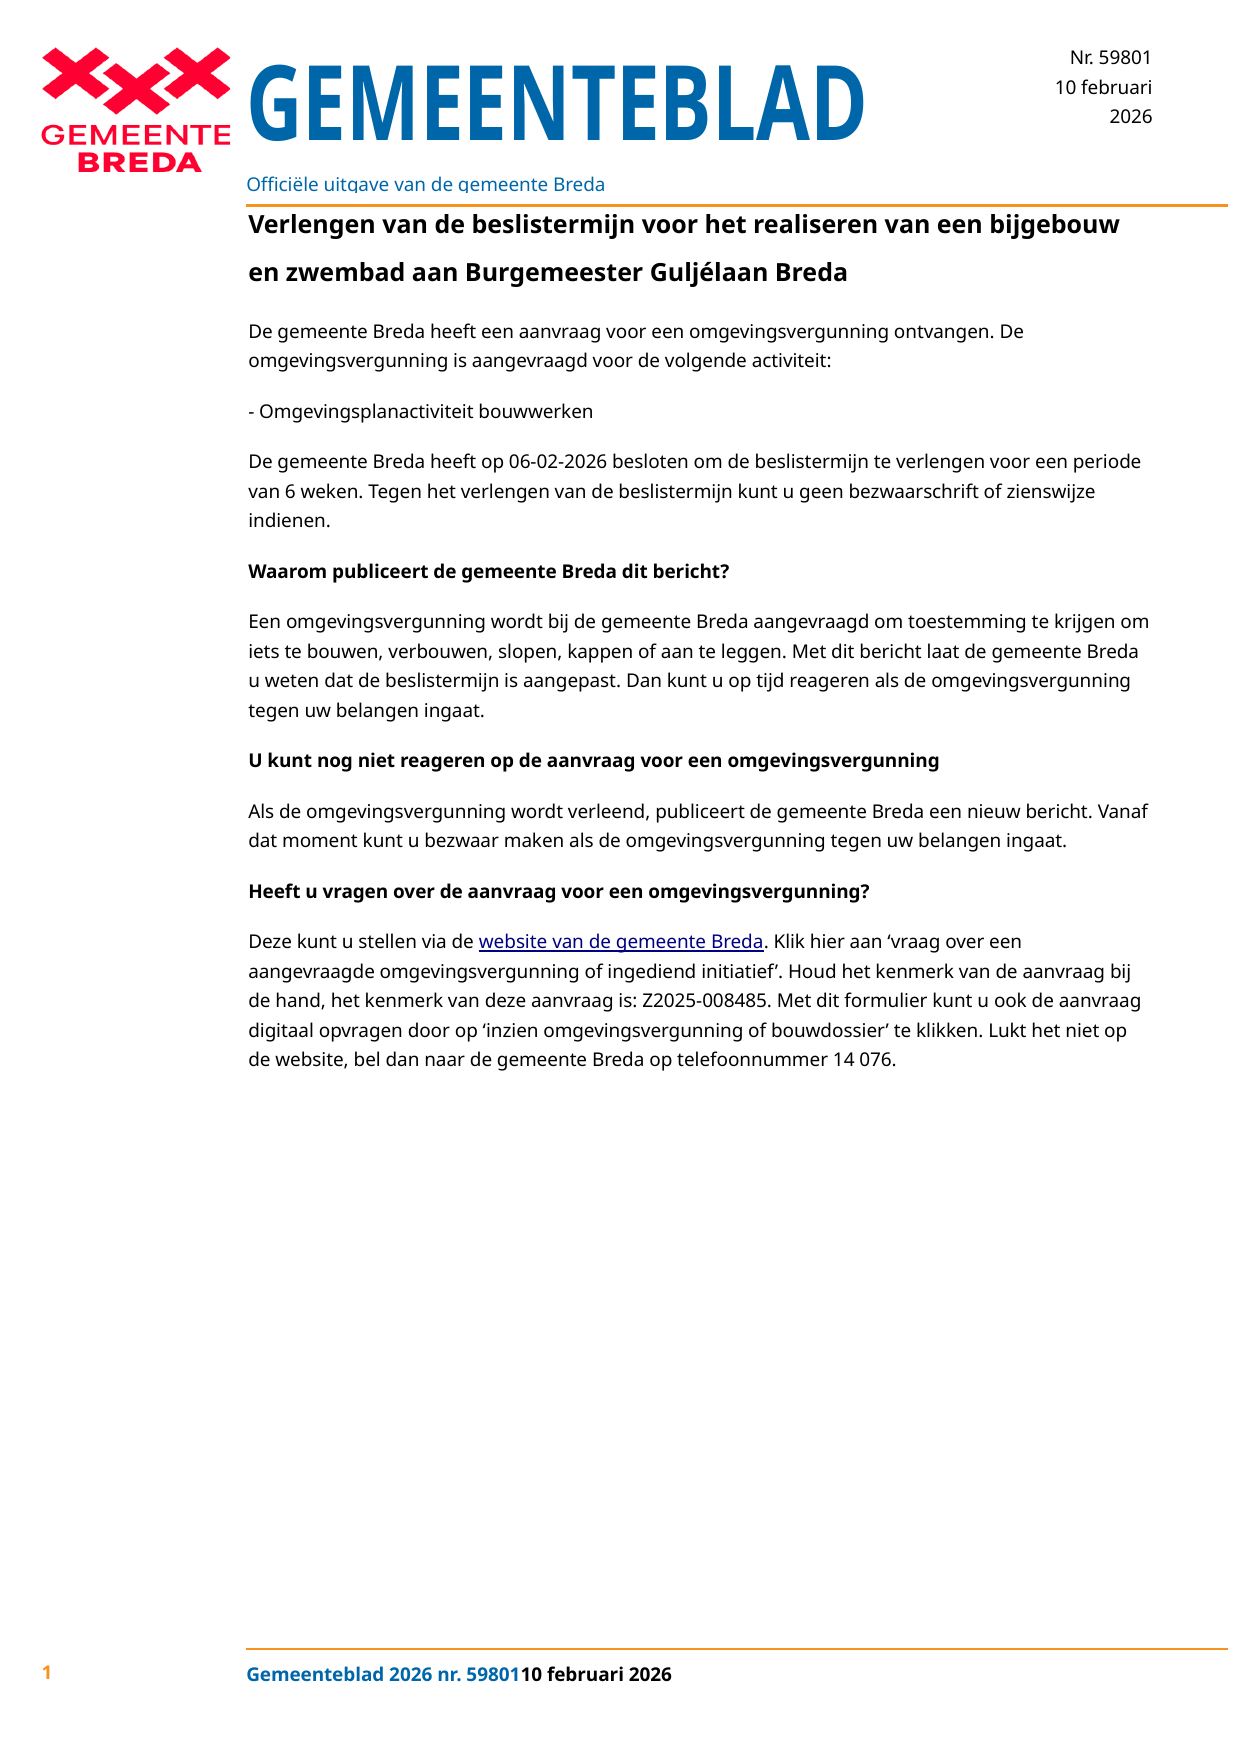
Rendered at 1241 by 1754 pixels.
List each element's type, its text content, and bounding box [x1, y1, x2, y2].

text Waarom publiceert de gemeente Breda dit bericht? [248, 558, 1152, 584]
text Verlengen van de beslistermijn voor het realiseren van een bijgebouw en zwembad aan Burgemeester Guljélaan Breda [248, 207, 1152, 288]
text U kunt nog niet reageren op de aanvraag voor een omgevingsvergunning [248, 747, 1152, 773]
picture [41, 47, 231, 172]
text De gemeente Breda heeft een aanvraag voor een omgevingsvergunning ontvangen. De omgevingsvergunning is aangevraagd voor de volgende activiteit: [248, 318, 1152, 373]
text Deze kunt u stellen via de website van de gemeente Breda. Klik hier aan ‘vraag over een aangevraagde omgevingsvergunning of ingediend initiatief’. Houd het kenmerk van de aanvraag bij de hand, het kenmerk van deze aanvraag is: Z2025-008485. Met dit formulier kunt u ook de aanvraag digitaal opvragen door op ‘inzien omgevingsvergunning of bouwdossier’ te klikken. Lukt het niet op de website, bel dan naar de gemeente Breda op telefoonnummer 14 076. [248, 928, 1152, 1072]
text Een omgevingsvergunning wordt bij de gemeente Breda aangevraagd om toestemming te krijgen om iets te bouwen, verbouwen, slopen, kappen of aan te leggen. Met dit bericht laat de gemeente Breda u weten dat de beslistermijn is aangepast. Dan kunt u op tijd reageren als de omgevingsvergunning tegen uw belangen ingaat. [248, 608, 1152, 723]
text - Omgevingsplanactiviteit bouwwerken [248, 398, 1152, 424]
text Heeft u vragen over de aanvraag voor een omgevingsvergunning? [248, 878, 1152, 904]
text Als de omgevingsvergunning wordt verleend, publiceert de gemeente Breda een nieuw bericht. Vanaf dat moment kunt u bezwaar maken als de omgevingsvergunning tegen uw belangen ingaat. [248, 798, 1152, 853]
text De gemeente Breda heeft op 06-02-2026 besloten om de beslistermijn te verlengen voor een periode van 6 weken. Tegen het verlengen van de beslistermijn kunt u geen bezwaarschrift of zienswijze indienen. [248, 448, 1152, 533]
